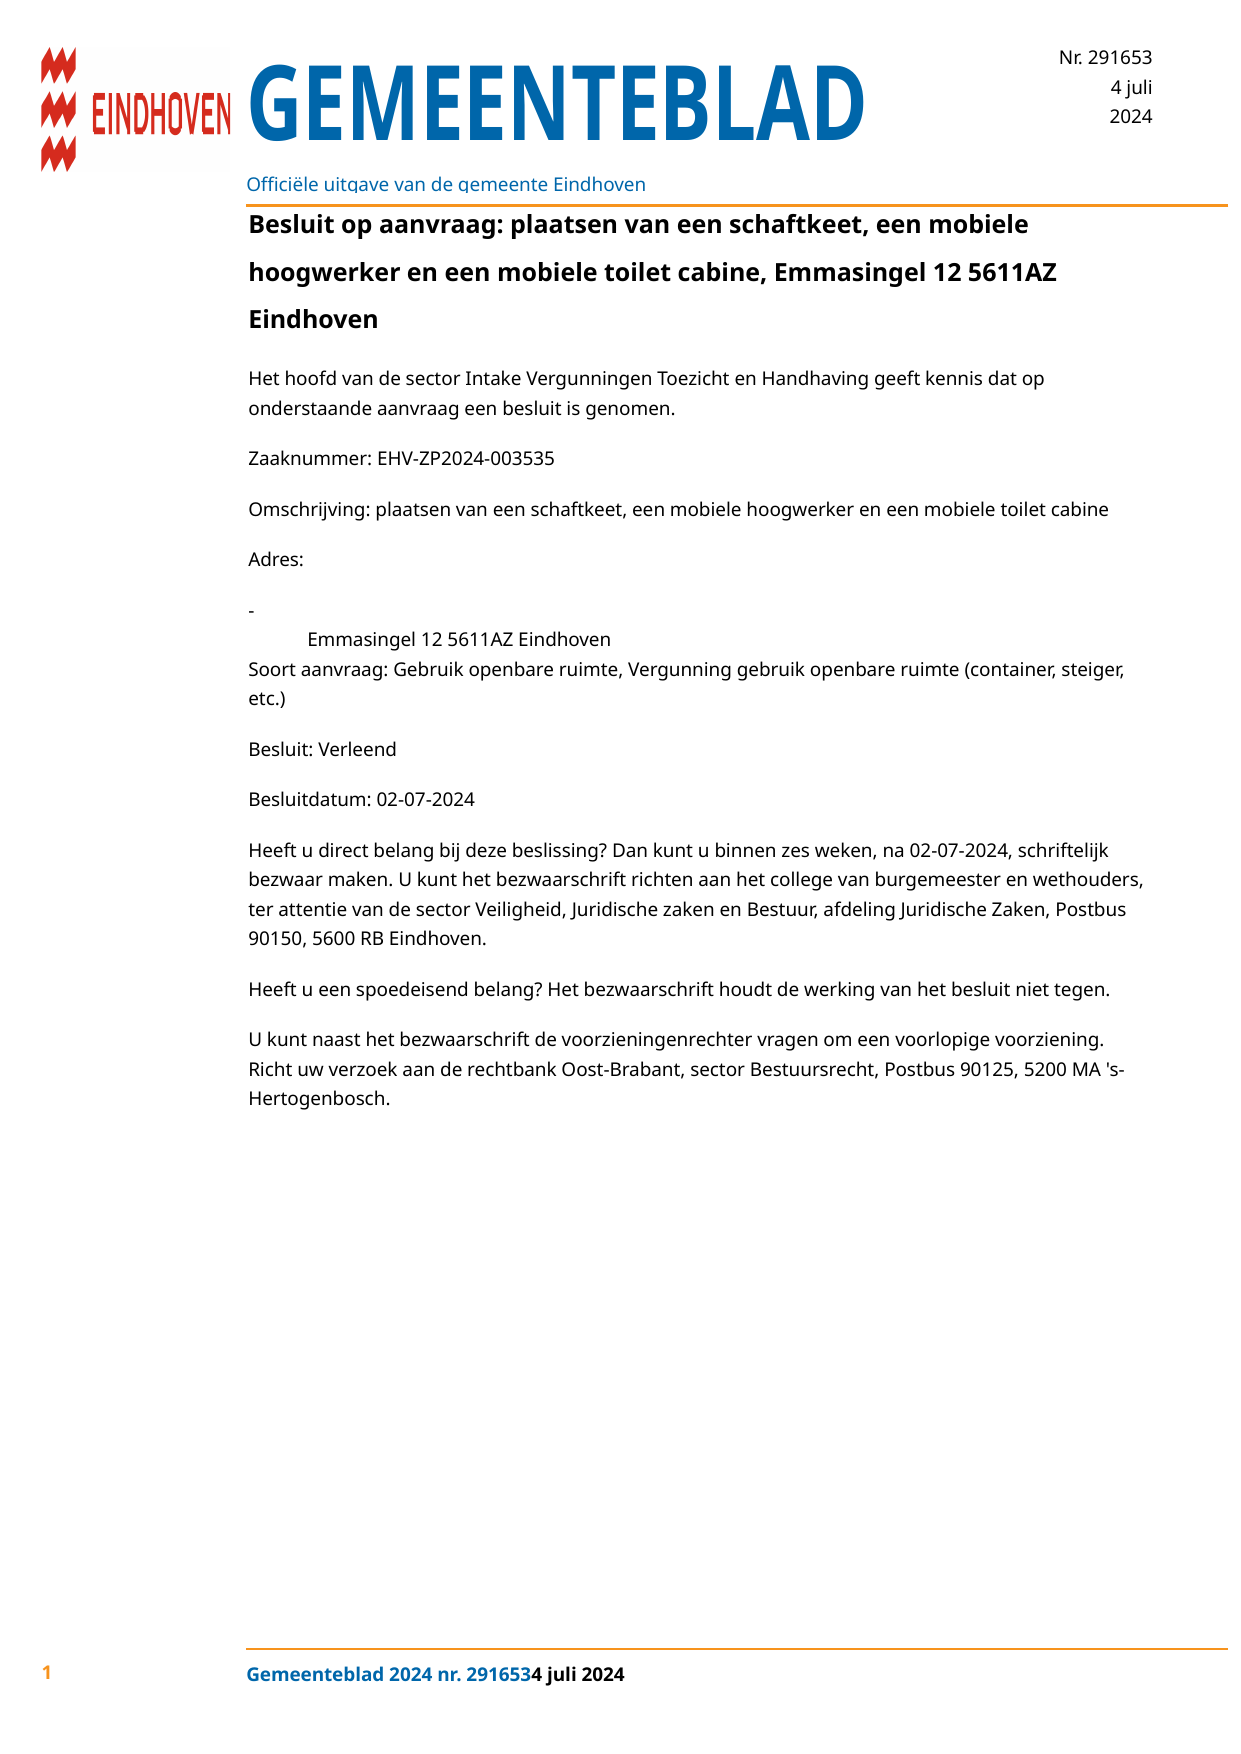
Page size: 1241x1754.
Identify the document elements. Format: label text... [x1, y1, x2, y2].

text Heeft u direct belang bij deze beslissing? Dan kunt u binnen zes weken, na 02-07-2024, schriftelijk bezwaar maken. U kunt het bezwaarschrift richten aan het college van burgemeester en wethouders, ter attentie van de sector Veiligheid, Juridische zaken en Bestuur, afdeling Juridische Zaken, Postbus 90150, 5600 RB Eindhoven. [248, 837, 1152, 951]
text Besluit: Verleend [248, 736, 1152, 762]
text Soort aanvraag: Gebruik openbare ruimte, Vergunning gebruik openbare ruimte (container, steiger, etc.) [248, 656, 1152, 711]
text U kunt naast het bezwaarschrift de voorzieningenrechter vragen om een voorlopige voorziening. Richt uw verzoek aan de rechtbank Oost-Brabant, sector Bestuursrecht, Postbus 90125, 5200 MA 's-Hertogenbosch. [248, 1026, 1152, 1111]
text Besluit op aanvraag: plaatsen van een schaftkeet, een mobiele hoogwerker en een mobiele toilet cabine, Emmasingel 12 5611AZ Eindhoven [248, 207, 1152, 336]
list Emmasingel 12 5611AZ Eindhoven [248, 626, 1152, 652]
text Omschrijving: plaatsen van een schaftkeet, een mobiele hoogwerker en een mobiele toilet cabine [248, 496, 1152, 522]
text Het hoofd van de sector Intake Vergunningen Toezicht en Handhaving geeft kennis dat op onderstaande aanvraag een besluit is genomen. [248, 366, 1152, 421]
text Adres: [248, 546, 1152, 572]
text Zaaknummer: EHV-ZP2024-003535 [248, 446, 1152, 471]
picture [41, 47, 231, 172]
text Heeft u een spoedeisend belang? Het bezwaarschrift houdt de werking van het besluit niet tegen. [248, 976, 1152, 1002]
text Besluitdatum: 02-07-2024 [248, 786, 1152, 812]
